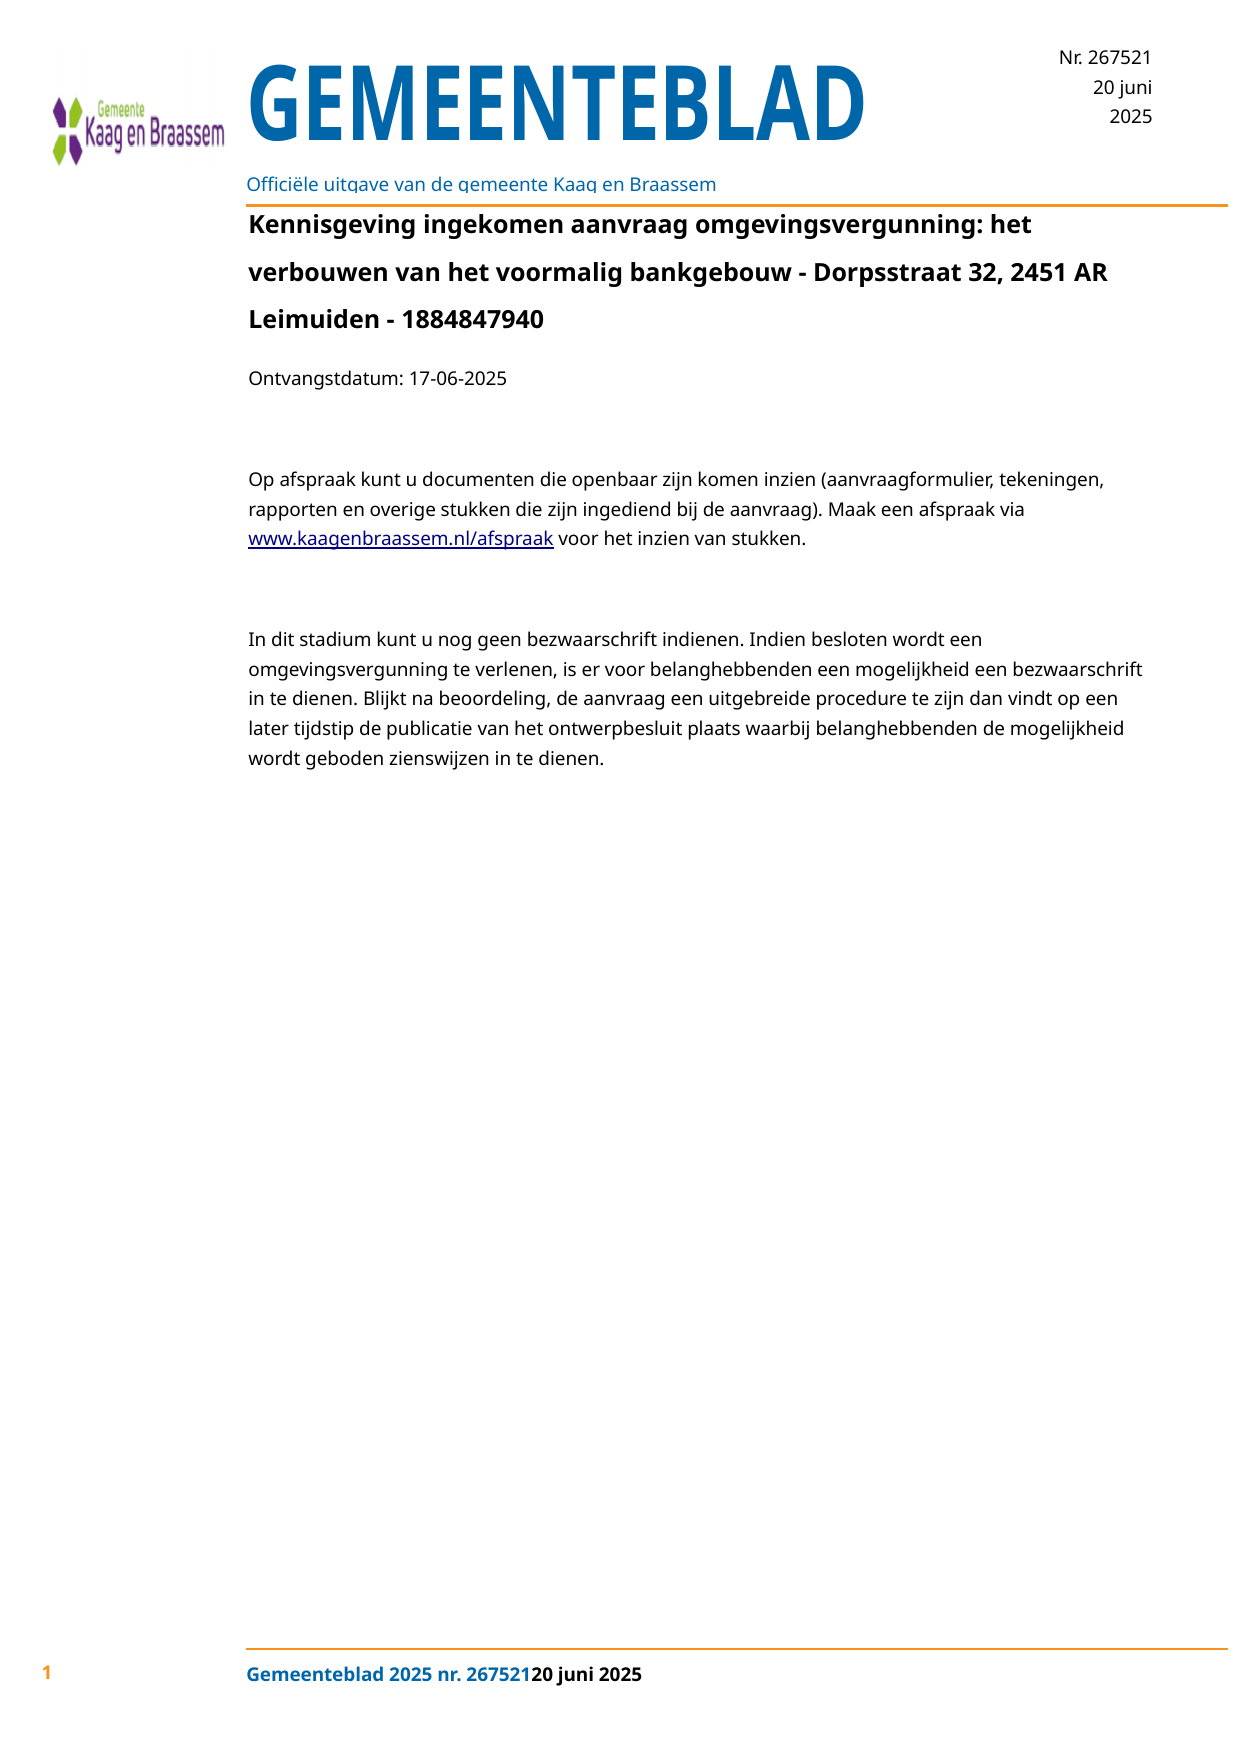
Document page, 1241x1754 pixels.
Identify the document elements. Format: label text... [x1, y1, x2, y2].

picture [41, 47, 231, 172]
text In dit stadium kunt u nog geen bezwaarschrift indienen. Indien besloten wordt een omgevingsvergunning te verlenen, is er voor belanghebbenden een mogelijkheid een bezwaarschrift in te dienen. Blijkt na beoordeling, de aanvraag een uitgebreide procedure te zijn dan vindt op een later tijdstip de publicatie van het ontwerpbesluit plaats waarbij belanghebbenden de mogelijkheid wordt geboden zienswijzen in te dienen. [248, 626, 1152, 770]
text Kennisgeving ingekomen aanvraag omgevingsvergunning: het verbouwen van het voormalig bankgebouw - Dorpsstraat 32, 2451 AR Leimuiden - 1884847940 [248, 207, 1152, 336]
text Ontvangstdatum: 17-06-2025 [248, 366, 1152, 391]
text Op afspraak kunt u documenten die openbaar zijn komen inzien (aanvraagformulier, tekeningen, rapporten en overige stukken die zijn ingediend bij de aanvraag). Maak een afspraak via www.kaagenbraassem.nl/afspraak voor het inzien van stukken. [248, 466, 1152, 551]
